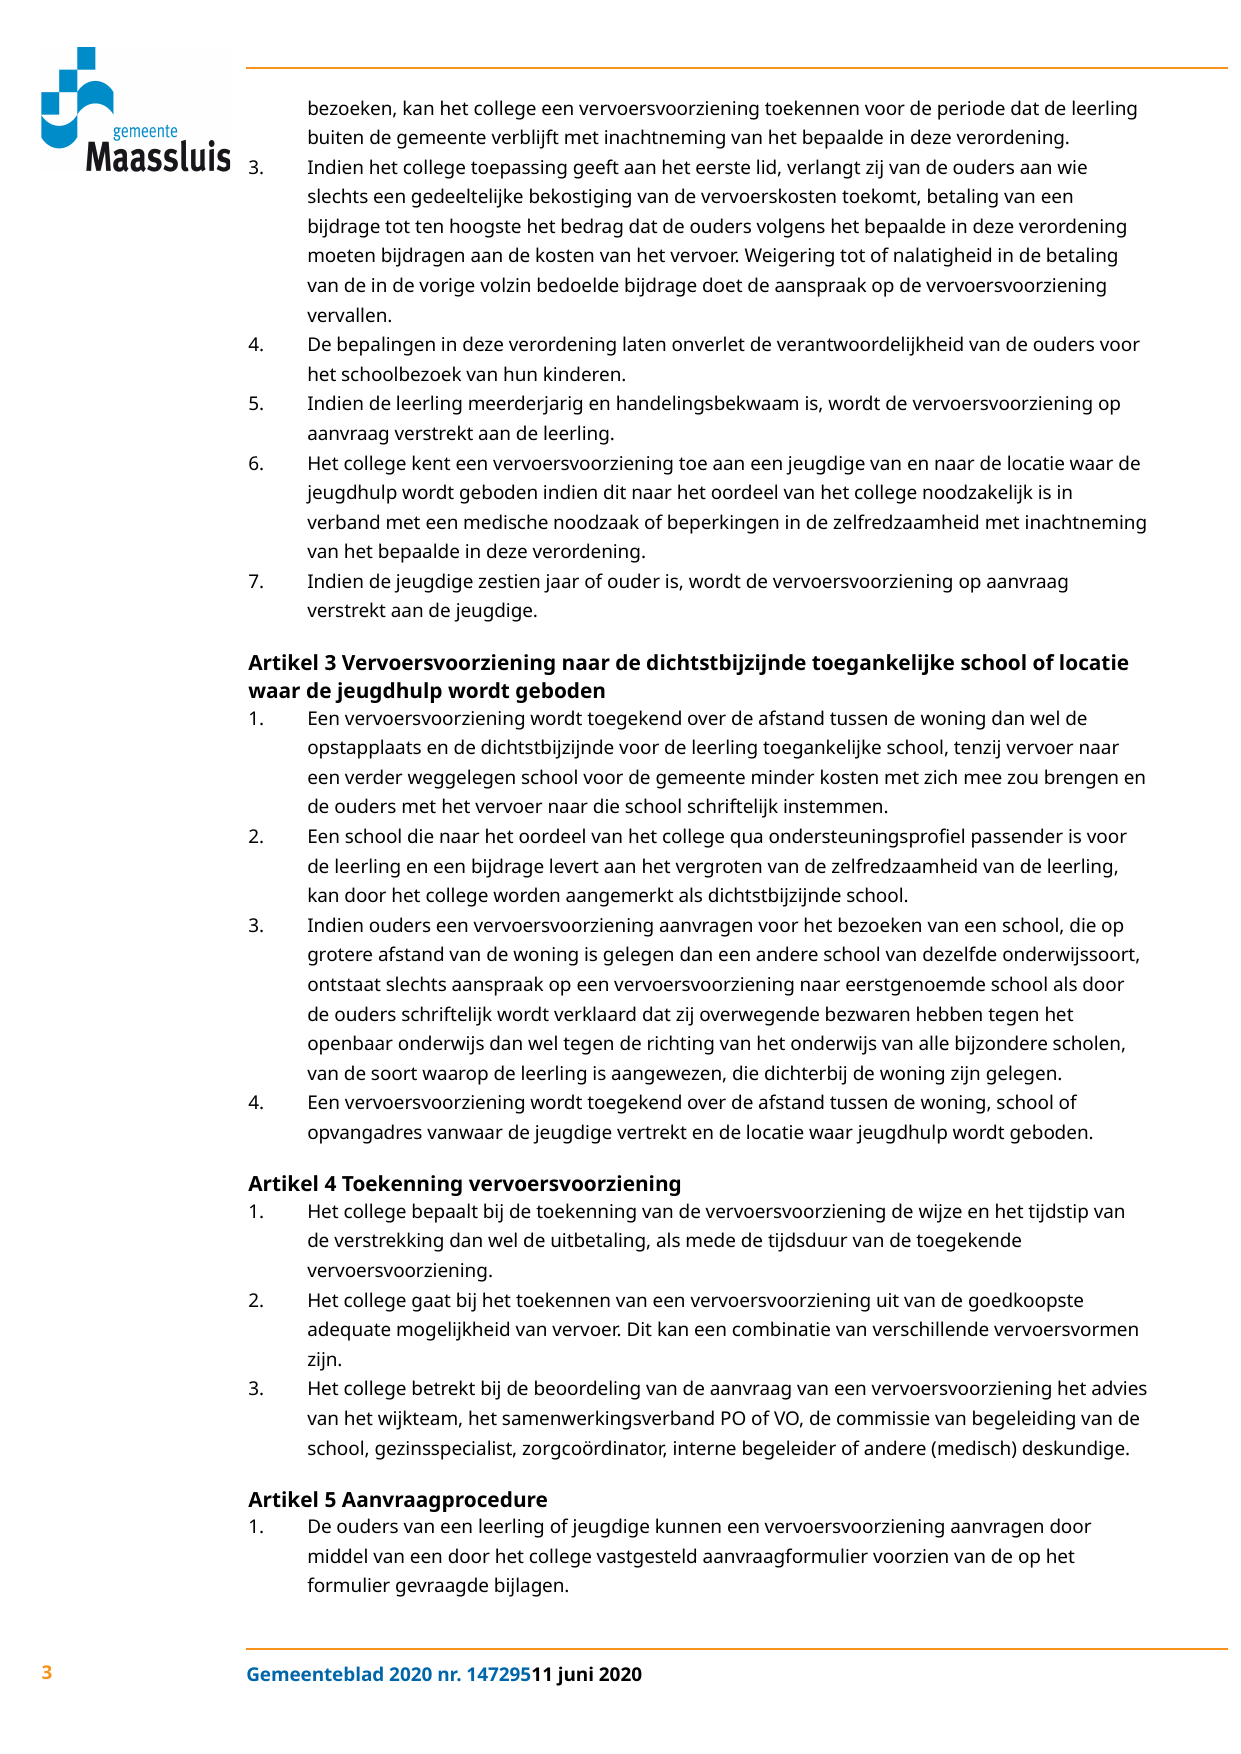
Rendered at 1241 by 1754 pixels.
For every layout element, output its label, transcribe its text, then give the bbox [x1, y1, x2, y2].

text Artikel 3 Vervoersvoorziening naar de dichtstbijzijnde toegankelijke school of locatie waar de jeugdhulp wordt geboden [248, 648, 1152, 705]
picture [41, 47, 77, 92]
list Het college bepaalt bij de toekenning van de vervoersvoorziening de wijze en het tijdstip van de verstrekking dan wel de uitbetaling, als mede de tijdsduur van de toegekende vervoersvoorziening. [248, 1198, 1152, 1283]
list Indien de leerling meerderjarig en handelingsbekwaam is, wordt de vervoersvoorziening op aanvraag verstrekt aan de leerling. [248, 391, 1152, 446]
list Een vervoersvoorziening wordt toegekend over de afstand tussen de woning dan wel de opstapplaats en de dichtstbijzijnde voor de leerling toegankelijke school, tenzij vervoer naar een verder weggelegen school voor de gemeente minder kosten met zich mee zou brengen en de ouders met het vervoer naar die school schriftelijk instemmen. [248, 705, 1152, 819]
list Het college betrekt bij de beoordeling van de aanvraag van een vervoersvoorziening het advies van het wijkteam, het samenwerkingsverband PO of VO, de commissie van begeleiding van de school, gezinsspecialist, zorgcoördinator, interne begeleider of andere (medisch) deskundige. [248, 1376, 1152, 1460]
list De bepalingen in deze verordening laten onverlet de verantwoordelijkheid van de ouders voor het schoolbezoek van hun kinderen. [248, 331, 1152, 387]
list Indien het college toepassing geeft aan het eerste lid, verlangt zij van de ouders aan wie slechts een gedeeltelijke bekostiging van de vervoerskosten toekomt, betaling van een bijdrage tot ten hoogste het bedrag dat de ouders volgens het bepaalde in deze verordening moeten bijdragen aan de kosten van het vervoer. Weigering tot of nalatigheid in de betaling van de in de vorige volzin bedoelde bijdrage doet de aanspraak op de vervoersvoorziening vervallen. [248, 154, 1152, 328]
list Een school die naar het oordeel van het college qua ondersteuningsprofiel passender is voor de leerling en een bijdrage levert aan het vergroten van de zelfredzaamheid van de leerling, kan door het college worden aangemerkt als dichtstbijzijnde school. [248, 823, 1152, 908]
text Artikel 4 Toekenning vervoersvoorziening [248, 1169, 1152, 1198]
list Het college gaat bij het toekennen van een vervoersvoorziening uit van de goedkoopste adequate mogelijkheid van vervoer. Dit kan een combinatie van verschillende vervoersvormen zijn. [248, 1287, 1152, 1372]
list Indien ouders een vervoersvoorziening aanvragen voor het bezoeken van een school, die op grotere afstand van de woning is gelegen dan een andere school van dezelfde onderwijssoort, ontstaat slechts aanspraak op een vervoersvoorziening naar eerstgenoemde school als door de ouders schriftelijk wordt verklaard dat zij overwegende bezwaren hebben tegen het openbaar onderwijs dan wel tegen de richting van het onderwijs van alle bijzondere scholen, van de soort waarop de leerling is aangewezen, die dichterbij de woning zijn gelegen. [248, 912, 1152, 1086]
list Een vervoersvoorziening wordt toegekend over de afstand tussen de woning, school of opvangadres vanwaar de jeugdige vertrekt en de locatie waar jeugdhulp wordt geboden. [248, 1089, 1152, 1145]
list De ouders van een leerling of jeugdige kunnen een vervoersvoorziening aanvragen door middel van een door het college vastgesteld aanvraagformulier voorzien van de op het formulier gevraagde bijlagen. [248, 1513, 1152, 1598]
list bezoeken, kan het college een vervoersvoorziening toekennen voor de periode dat de leerling buiten de gemeente verblijft met inachtneming van het bepaalde in deze verordening. [248, 95, 1152, 150]
text Artikel 5 Aanvraagprocedure [248, 1485, 1152, 1513]
list Het college kent een vervoersvoorziening toe aan een jeugdige van en naar de locatie waar de jeugdhulp wordt geboden indien dit naar het oordeel van het college noodzakelijk is in verband met een medische noodzaak of beperkingen in de zelfredzaamheid met inachtneming van het bepaalde in deze verordening. [248, 450, 1152, 564]
picture [41, 47, 231, 172]
list Indien de jeugdige zestien jaar of ouder is, wordt de vervoersvoorziening op aanvraag verstrekt aan de jeugdige. [248, 568, 1152, 623]
